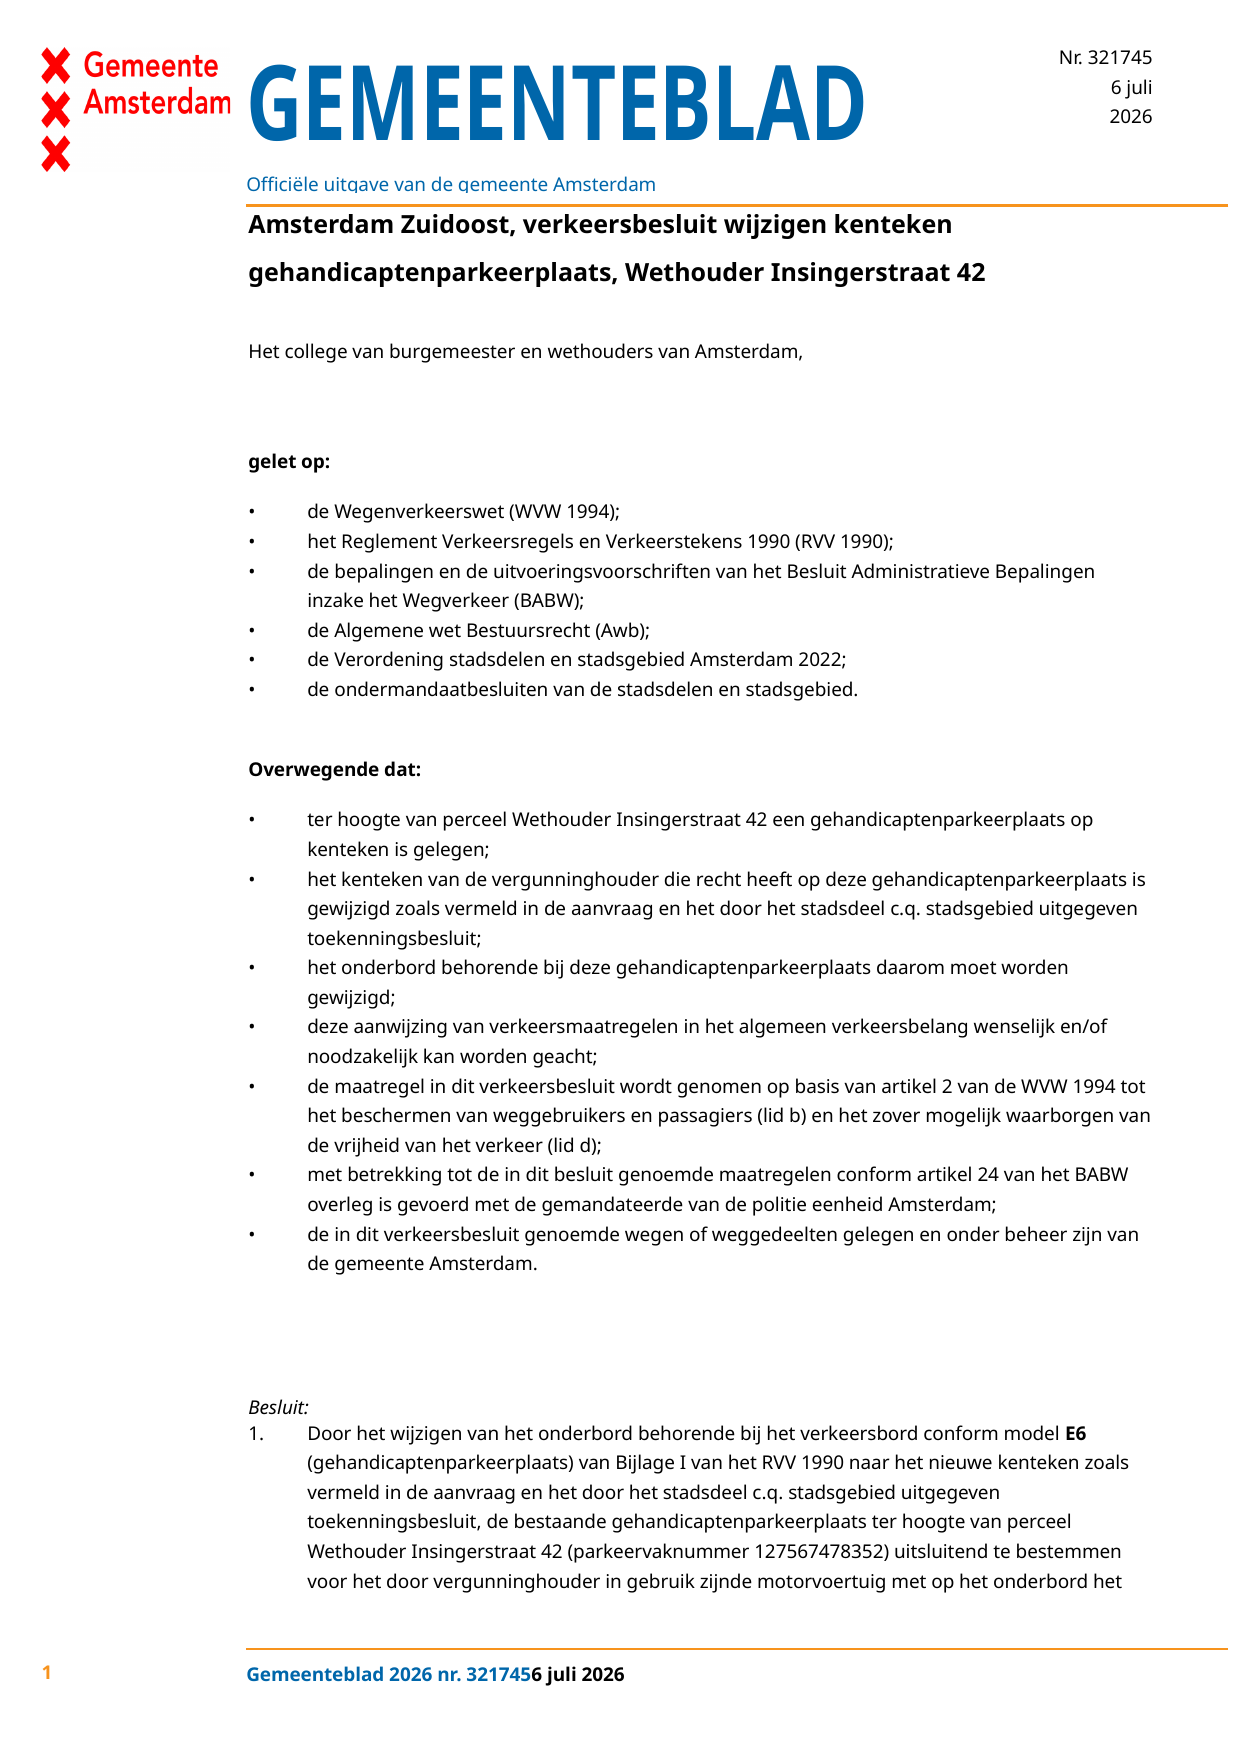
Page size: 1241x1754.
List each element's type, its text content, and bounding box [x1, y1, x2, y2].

list Door het wijzigen van het onderbord behorende bij het verkeersbord conform model E6 (gehandicaptenparkeerplaats) van Bijlage I van het RVV 1990 naar het nieuwe kenteken zoals vermeld in de aanvraag en het door het stadsdeel c.q. stadsgebied uitgegeven toekenningsbesluit, de bestaande gehandicaptenparkeerplaats ter hoogte van perceel Wethouder Insingerstraat 42 (parkeervaknummer 127567478352) uitsluitend te bestemmen voor het door vergunninghouder in gebruik zijnde motorvoertuig met op het onderbord het [248, 1420, 1152, 1594]
picture [41, 47, 231, 172]
list met betrekking tot de in dit besluit genoemde maatregelen conform artikel 24 van het BABW overleg is gevoerd met de gemandateerde van de politie eenheid Amsterdam; [248, 1162, 1152, 1217]
list de Algemene wet Bestuursrecht (Awb); [248, 617, 1152, 643]
list het kenteken van de vergunninghouder die recht heeft op deze gehandicaptenparkeerplaats is gewijzigd zoals vermeld in de aanvraag en het door het stadsdeel c.q. stadsgebied uitgegeven toekenningsbesluit; [248, 866, 1152, 951]
list deze aanwijzing van verkeersmaatregelen in het algemeen verkeersbelang wenselijk en/of noodzakelijk kan worden geacht; [248, 1014, 1152, 1069]
text Amsterdam Zuidoost, verkeersbesluit wijzigen kenteken gehandicaptenparkeerplaats, Wethouder Insingerstraat 42 [248, 207, 1152, 288]
text gelet op: [248, 448, 1152, 474]
list de maatregel in dit verkeersbesluit wordt genomen op basis van artikel 2 van de WVW 1994 tot het beschermen van weggebruikers en passagiers (lid b) en het zover mogelijk waarborgen van de vrijheid van het verkeer (lid d); [248, 1073, 1152, 1158]
list de Wegenverkeerswet (WVW 1994); [248, 499, 1152, 524]
list de bepalingen en de uitvoeringsvoorschriften van het Besluit Administratieve Bepalingen inzake het Wegverkeer (BABW); [248, 558, 1152, 613]
text Het college van burgemeester en wethouders van Amsterdam, [248, 339, 1152, 364]
list het Reglement Verkeersregels en Verkeerstekens 1990 (RVV 1990); [248, 528, 1152, 554]
text Overwegende dat: [248, 756, 1152, 782]
list de ondermandaatbesluiten van de stadsdelen en stadsgebied. [248, 676, 1152, 702]
list het onderbord behorende bij deze gehandicaptenparkeerplaats daarom moet worden gewijzigd; [248, 954, 1152, 1010]
list ter hoogte van perceel Wethouder Insingerstraat 42 een gehandicaptenparkeerplaats op kenteken is gelegen; [248, 807, 1152, 862]
list de Verordening stadsdelen en stadsgebied Amsterdam 2022; [248, 647, 1152, 672]
text Besluit: [248, 1394, 1152, 1420]
list de in dit verkeersbesluit genoemde wegen of weggedeelten gelegen en onder beheer zijn van de gemeente Amsterdam. [248, 1221, 1152, 1276]
